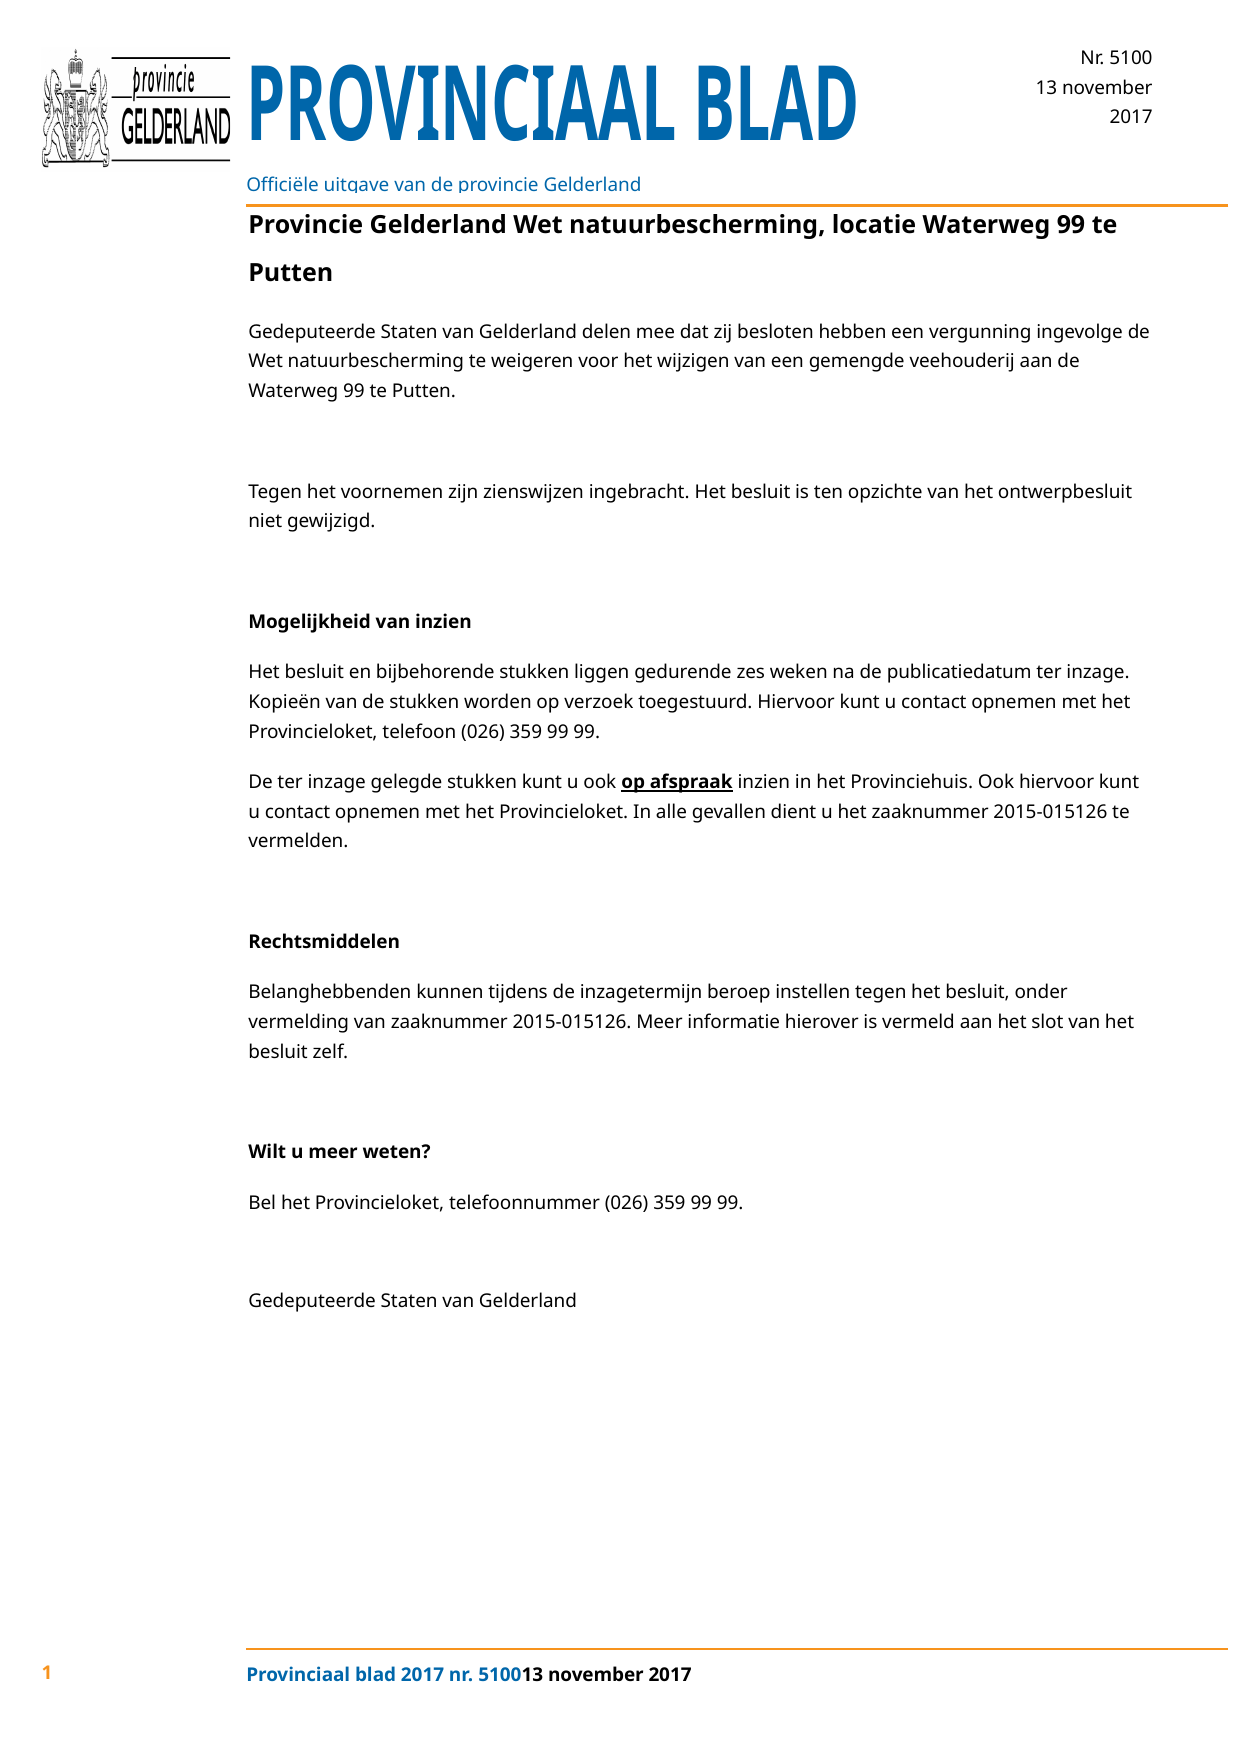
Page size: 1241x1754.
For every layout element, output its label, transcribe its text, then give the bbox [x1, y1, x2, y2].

text Rechtsmiddelen [248, 928, 1152, 954]
text Provincie Gelderland Wet natuurbescherming, locatie Waterweg 99 te Putten [248, 207, 1152, 288]
text Gedeputeerde Staten van Gelderland delen mee dat zij besloten hebben een vergunning ingevolge de Wet natuurbescherming te weigeren voor het wijzigen van een gemengde veehouderij aan de Waterweg 99 te Putten. [248, 318, 1152, 403]
text Gedeputeerde Staten van Gelderland [248, 1287, 1152, 1313]
text Het besluit en bijbehorende stukken liggen gedurende zes weken na de publicatiedatum ter inzage. Kopieën van de stukken worden op verzoek toegestuurd. Hiervoor kunt u contact opnemen met het Provincieloket, telefoon (026) 359 99 99. [248, 659, 1152, 744]
text Tegen het voornemen zijn zienswijzen ingebracht. Het besluit is ten opzichte van het ontwerpbesluit niet gewijzigd. [248, 478, 1152, 533]
text Bel het Provincieloket, telefoonnummer (026) 359 99 99. [248, 1189, 1152, 1215]
text Mogelijkheid van inzien [248, 608, 1152, 634]
picture [41, 47, 231, 172]
text De ter inzage gelegde stukken kunt u ook op afspraak inzien in het Provinciehuis. Ook hiervoor kunt u contact opnemen met het Provincieloket. In alle gevallen dient u het zaaknummer 2015-015126 te vermelden. [248, 768, 1152, 853]
text Wilt u meer weten? [248, 1139, 1152, 1164]
text Belanghebbenden kunnen tijdens de inzagetermijn beroep instellen tegen het besluit, onder vermelding van zaaknummer 2015-015126. Meer informatie hierover is vermeld aan het slot van het besluit zelf. [248, 979, 1152, 1064]
